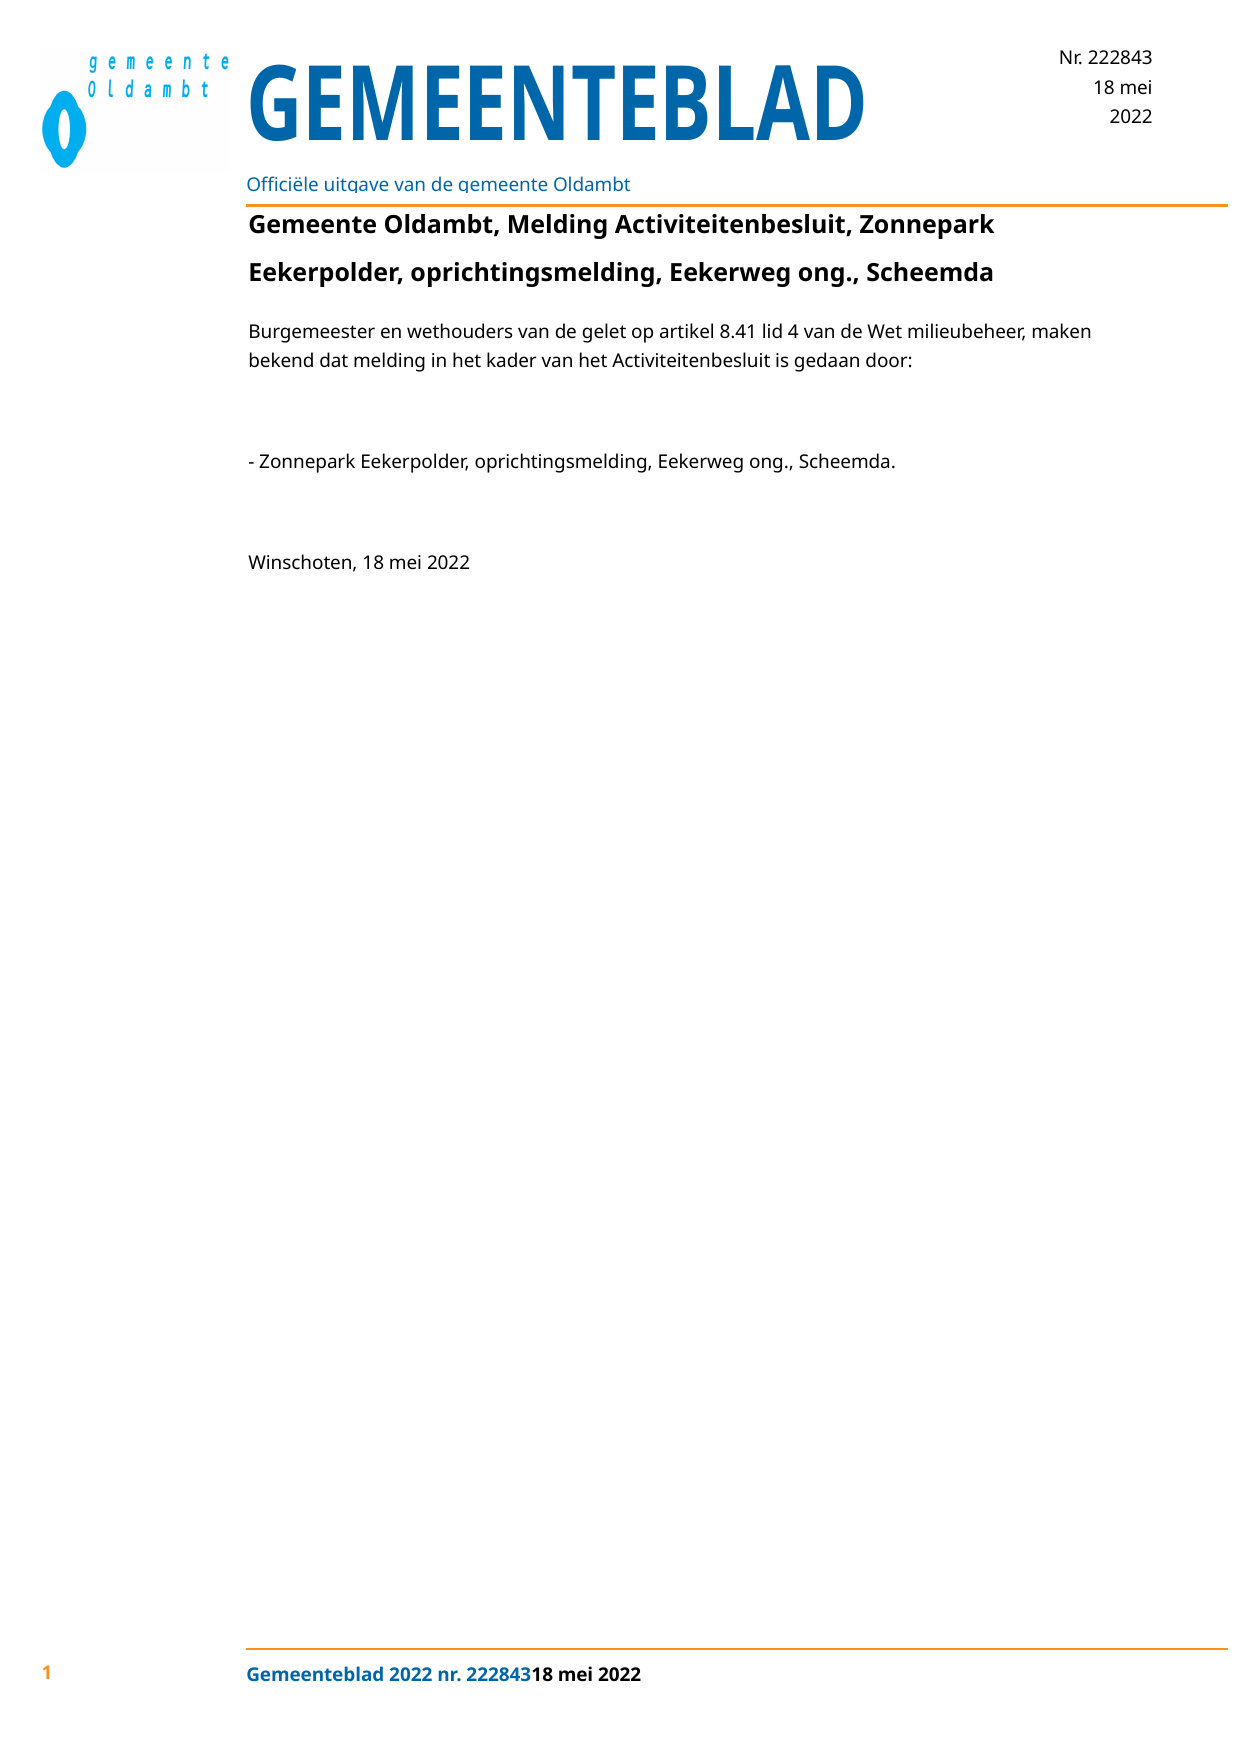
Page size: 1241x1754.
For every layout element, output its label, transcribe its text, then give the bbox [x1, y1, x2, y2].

text Gemeente Oldambt, Melding Activiteitenbesluit, Zonnepark Eekerpolder, oprichtingsmelding, Eekerweg ong., Scheemda [248, 207, 1152, 288]
text Burgemeester en wethouders van de gelet op artikel 8.41 lid 4 van de Wet milieubeheer, maken bekend dat melding in het kader van het Activiteitenbesluit is gedaan door: [248, 318, 1152, 373]
picture [41, 47, 231, 172]
text Winschoten, 18 mei 2022 [248, 549, 1152, 575]
text - Zonnepark Eekerpolder, oprichtingsmelding, Eekerweg ong., Scheemda. [248, 448, 1152, 474]
